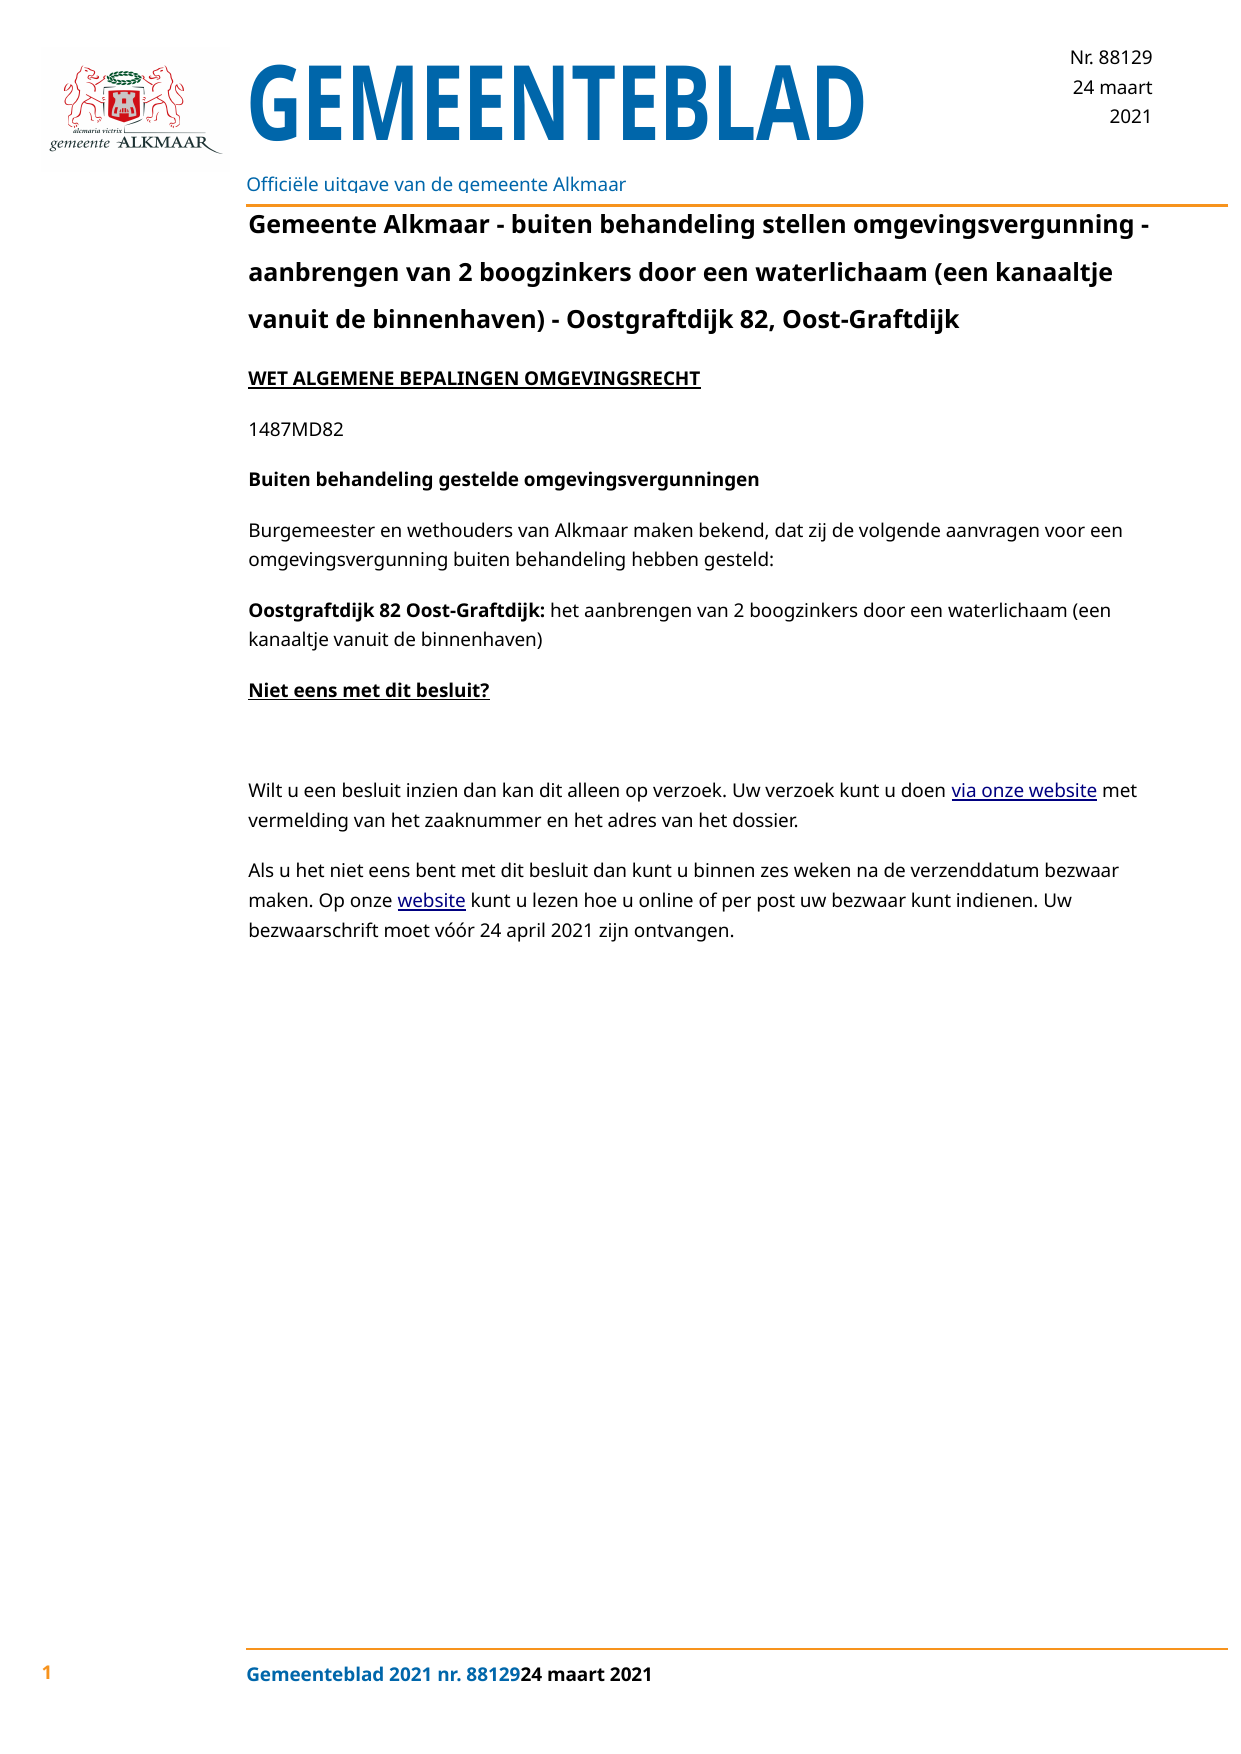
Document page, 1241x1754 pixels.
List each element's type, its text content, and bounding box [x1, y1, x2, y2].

text Wilt u een besluit inzien dan kan dit alleen op verzoek. Uw verzoek kunt u doen via onze website met vermelding van het zaaknummer en het adres van het dossier. [248, 778, 1152, 833]
text Oostgraftdijk 82 Oost-Graftdijk: het aanbrengen van 2 boogzinkers door een waterlichaam (een kanaaltje vanuit de binnenhaven) [248, 597, 1152, 652]
text Buiten behandeling gestelde omgevingsvergunningen [248, 466, 1152, 492]
text WET ALGEMENE BEPALINGEN OMGEVINGSRECHT [248, 366, 1152, 391]
text Niet eens met dit besluit? [248, 677, 1152, 702]
text Burgemeester en wethouders van Alkmaar maken bekend, dat zij de volgende aanvragen voor een omgevingsvergunning buiten behandeling hebben gesteld: [248, 517, 1152, 572]
text 1487MD82 [248, 416, 1152, 442]
text Gemeente Alkmaar - buiten behandeling stellen omgevingsvergunning - aanbrengen van 2 boogzinkers door een waterlichaam (een kanaaltje vanuit de binnenhaven) - Oostgraftdijk 82, Oost-Graftdijk [248, 207, 1152, 336]
text Als u het niet eens bent met dit besluit dan kunt u binnen zes weken na de verzenddatum bezwaar maken. Op onze website kunt u lezen hoe u online of per post uw bezwaar kunt indienen. Uw bezwaarschrift moet vóór 24 april 2021 zijn ontvangen. [248, 858, 1152, 942]
picture [41, 47, 231, 172]
